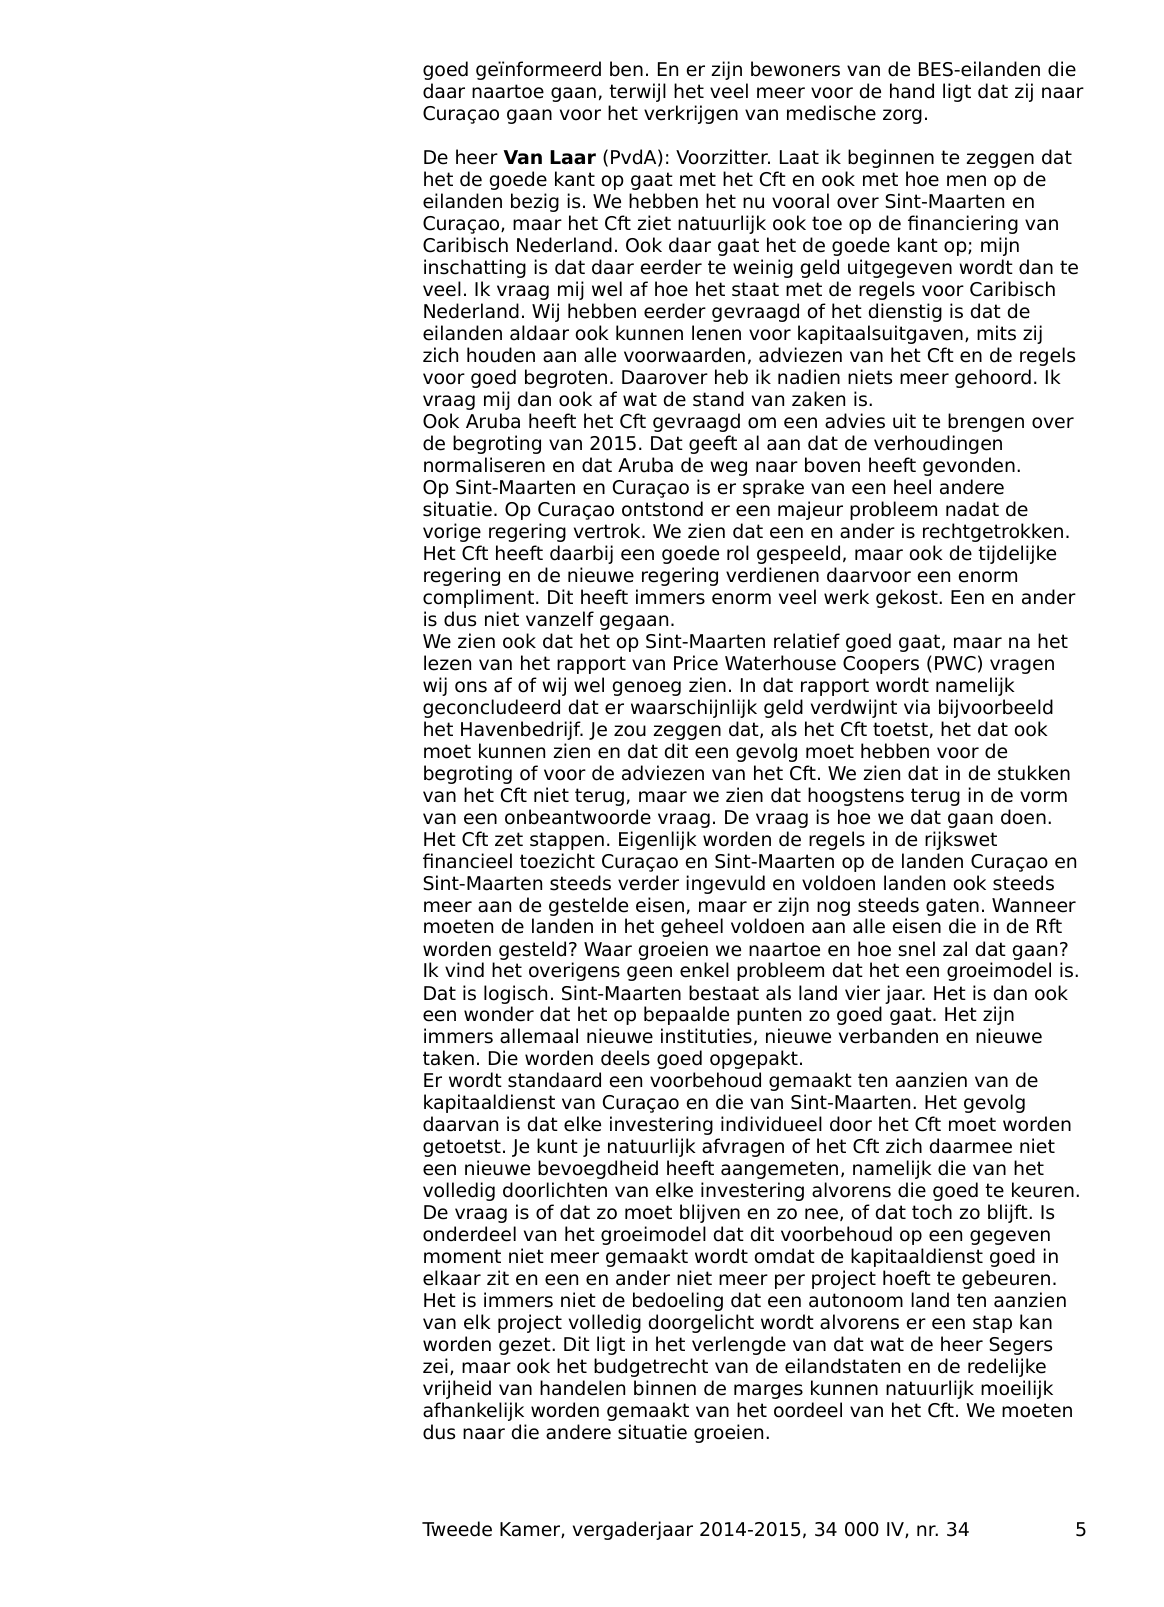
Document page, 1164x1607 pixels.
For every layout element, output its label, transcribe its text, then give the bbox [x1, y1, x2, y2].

text Op Sint-Maarten en Curaçao is er sprake van een heel andere situatie. Op Curaçao ontstond er een majeur probleem nadat de vorige regering vertrok. We zien dat een en ander is rechtgetrokken. Het Cft heeft daarbij een goede rol gespeeld, maar ook de tijdelijke regering en de nieuwe regering verdienen daarvoor een enorm compliment. Dit heeft immers enorm veel werk gekost. Een en ander is dus niet vanzelf gegaan. [422, 477, 1087, 631]
text We zien ook dat het op Sint-Maarten relatief goed gaat, maar na het lezen van het rapport van Price Waterhouse Coopers (PWC) vragen wij ons af of wij wel genoeg zien. In dat rapport wordt namelijk geconcludeerd dat er waarschijnlijk geld verdwijnt via bijvoorbeeld het Havenbedrijf. Je zou zeggen dat, als het Cft toetst, het dat ook moet kunnen zien en dat dit een gevolg moet hebben voor de begroting of voor de adviezen van het Cft. We zien dat in de stukken van het Cft niet terug, maar we zien dat hoogstens terug in de vorm van een onbeantwoorde vraag. De vraag is hoe we dat gaan doen. Het Cft zet stappen. Eigenlijk worden de regels in de rijkswet financieel toezicht Curaçao en Sint-Maarten op de landen Curaçao en Sint-Maarten steeds verder ingevuld en voldoen landen ook steeds meer aan de gestelde eisen, maar er zijn nog steeds gaten. Wanneer moeten de landen in het geheel voldoen aan alle eisen die in de Rft worden gesteld? Waar groeien we naartoe en hoe snel zal dat gaan? Ik vind het overigens geen enkel probleem dat het een groeimodel is. Dat is logisch. Sint-Maarten bestaat als land vier jaar. Het is dan ook een wonder dat het op bepaalde punten zo goed gaat. Het zijn immers allemaal nieuwe instituties, nieuwe verbanden en nieuwe taken. Die worden deels goed opgepakt. [422, 631, 1087, 1070]
text Er wordt standaard een voorbehoud gemaakt ten aanzien van de kapitaaldienst van Curaçao en die van Sint-Maarten. Het gevolg daarvan is dat elke investering individueel door het Cft moet worden getoetst. Je kunt je natuurlijk afvragen of het Cft zich daarmee niet een nieuwe bevoegdheid heeft aangemeten, namelijk die van het volledig doorlichten van elke investering alvorens die goed te keuren. De vraag is of dat zo moet blijven en zo nee, of dat toch zo blijft. Is onderdeel van het groeimodel dat dit voorbehoud op een gegeven moment niet meer gemaakt wordt omdat de kapitaaldienst goed in elkaar zit en een en ander niet meer per project hoeft te gebeuren. Het is immers niet de bedoeling dat een autonoom land ten aanzien van elk project volledig doorgelicht wordt alvorens er een stap kan worden gezet. Dit ligt in het verlengde van dat wat de heer Segers zei, maar ook het budgetrecht van de eilandstaten en de redelijke vrijheid van handelen binnen de marges kunnen natuurlijk moeilijk afhankelijk worden gemaakt van het oordeel van het Cft. We moeten dus naar die andere situatie groeien. [422, 1070, 1087, 1444]
text Ook Aruba heeft het Cft gevraagd om een advies uit te brengen over de begroting van 2015. Dat geeft al aan dat de verhoudingen normaliseren en dat Aruba de weg naar boven heeft gevonden. [422, 411, 1087, 477]
text goed geïnformeerd ben. En er zijn bewoners van de BES-eilanden die daar naartoe gaan, terwijl het veel meer voor de hand ligt dat zij naar Curaçao gaan voor het verkrijgen van medische zorg. [422, 59, 1087, 125]
text De heer Van Laar (PvdA): Voorzitter. Laat ik beginnen te zeggen dat het de goede kant op gaat met het Cft en ook met hoe men op de eilanden bezig is. We hebben het nu vooral over Sint-Maarten en Curaçao, maar het Cft ziet natuurlijk ook toe op de financiering van Caribisch Nederland. Ook daar gaat het de goede kant op; mijn inschatting is dat daar eerder te weinig geld uitgegeven wordt dan te veel. Ik vraag mij wel af hoe het staat met de regels voor Caribisch Nederland. Wij hebben eerder gevraagd of het dienstig is dat de eilanden aldaar ook kunnen lenen voor kapitaalsuitgaven, mits zij zich houden aan alle voorwaarden, adviezen van het Cft en de regels voor goed begroten. Daarover heb ik nadien niets meer gehoord. Ik vraag mij dan ook af wat de stand van zaken is. [422, 147, 1087, 411]
